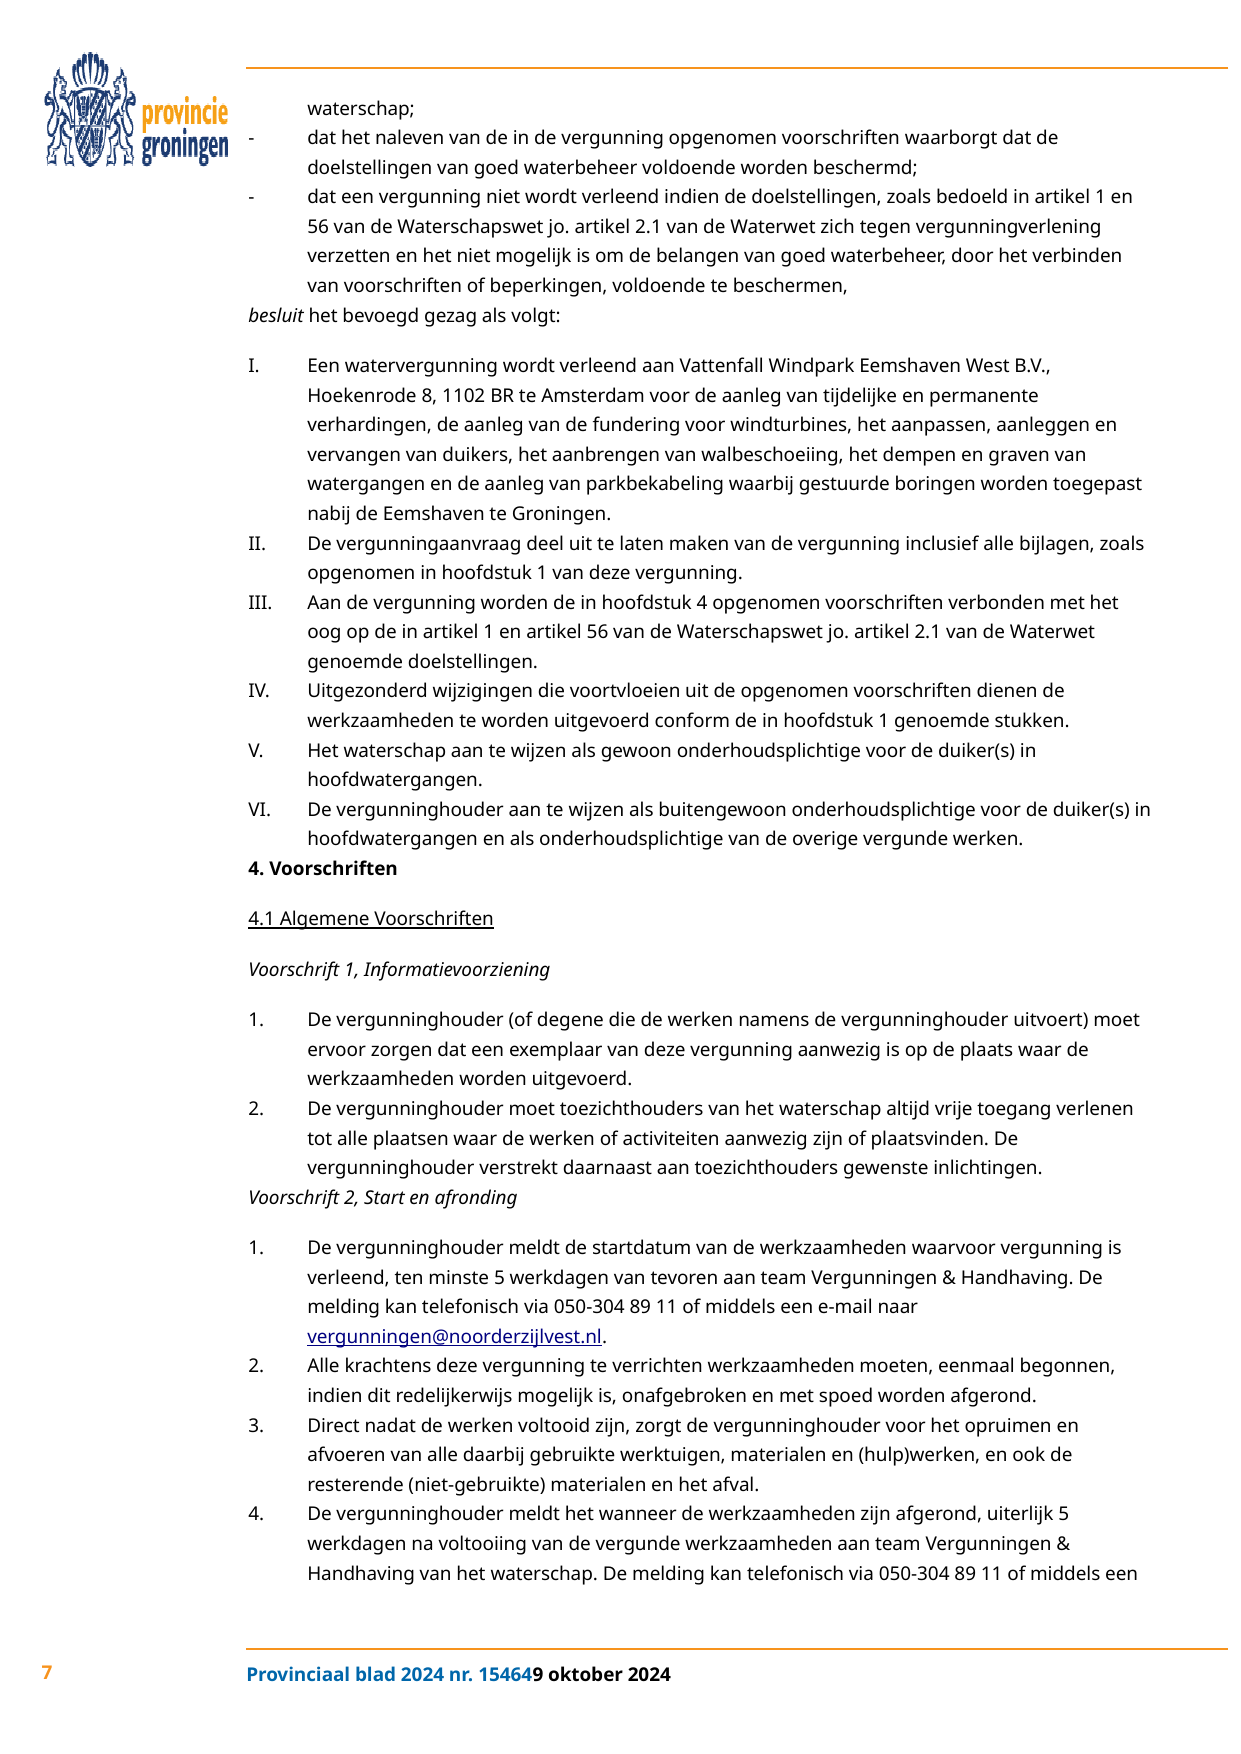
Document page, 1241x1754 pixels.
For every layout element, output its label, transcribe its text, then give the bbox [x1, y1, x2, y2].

list Een watervergunning wordt verleend aan Vattenfall Windpark Eemshaven West B.V., Hoekenrode 8, 1102 BR te Amsterdam voor de aanleg van tijdelijke en permanente verhardingen, de aanleg van de fundering voor windturbines, het aanpassen, aanleggen en vervangen van duikers, het aanbrengen van walbeschoeiing, het dempen en graven van watergangen en de aanleg van parkbekabeling waarbij gestuurde boringen worden toegepast nabij de Eemshaven te Groningen. [248, 352, 1152, 526]
list dat het naleven van de in de vergunning opgenomen voorschriften waarborgt dat de doelstellingen van goed waterbeheer voldoende worden beschermd; [248, 124, 1152, 180]
text besluit het bevoegd gezag als volgt: [248, 302, 1152, 328]
list De vergunningaanvraag deel uit te laten maken van de vergunning inclusief alle bijlagen, zoals opgenomen in hoofdstuk 1 van deze vergunning. [248, 530, 1152, 585]
text 4.1 Algemene Voorschriften [248, 906, 1152, 931]
picture [41, 47, 231, 172]
list Alle krachtens deze vergunning te verrichten werkzaamheden moeten, eenmaal begonnen, indien dit redelijkerwijs mogelijk is, onafgebroken en met spoed worden afgerond. [248, 1353, 1152, 1408]
list dat een vergunning niet wordt verleend indien de doelstellingen, zoals bedoeld in artikel 1 en 56 van de Waterschapswet jo. artikel 2.1 van de Waterwet zich tegen vergunningverlening verzetten en het niet mogelijk is om de belangen van goed waterbeheer, door het verbinden van voorschriften of beperkingen, voldoende te beschermen, [248, 183, 1152, 298]
list Aan de vergunning worden de in hoofdstuk 4 opgenomen voorschriften verbonden met het oog op de in artikel 1 en artikel 56 van de Waterschapswet jo. artikel 2.1 van de Waterwet genoemde doelstellingen. [248, 589, 1152, 674]
list De vergunninghouder (of degene die de werken namens de vergunninghouder uitvoert) moet ervoor zorgen dat een exemplaar van deze vergunning aanwezig is op de plaats waar de werkzaamheden worden uitgevoerd. [248, 1006, 1152, 1091]
text Voorschrift 1, Informatievoorziening [248, 956, 1152, 982]
list Het waterschap aan te wijzen als gewoon onderhoudsplichtige voor de duiker(s) in hoofdwatergangen. [248, 737, 1152, 792]
list De vergunninghouder aan te wijzen als buitengewoon onderhoudsplichtige voor de duiker(s) in hoofdwatergangen en als onderhoudsplichtige van de overige vergunde werken. [248, 796, 1152, 851]
list De vergunninghouder moet toezichthouders van het waterschap altijd vrije toegang verlenen tot alle plaatsen waar de werken of activiteiten aanwezig zijn of plaatsvinden. De vergunninghouder verstrekt daarnaast aan toezichthouders gewenste inlichtingen. [248, 1095, 1152, 1180]
list waterschap; [248, 95, 1152, 121]
text 4. Voorschriften [248, 855, 1152, 881]
list De vergunninghouder meldt de startdatum van de werkzaamheden waarvoor vergunning is verleend, ten minste 5 werkdagen van tevoren aan team Vergunningen & Handhaving. De melding kan telefonisch via 050-304 89 11 of middels een e-mail naar vergunningen@noorderzijlvest.nl. [248, 1234, 1152, 1349]
text Voorschrift 2, Start en afronding [248, 1184, 1152, 1210]
list Uitgezonderd wijzigingen die voortvloeien uit de opgenomen voorschriften dienen de werkzaamheden te worden uitgevoerd conform de in hoofdstuk 1 genoemde stukken. [248, 678, 1152, 733]
list Direct nadat de werken voltooid zijn, zorgt de vergunninghouder voor het opruimen en afvoeren van alle daarbij gebruikte werktuigen, materialen en (hulp)werken, en ook de resterende (niet-gebruikte) materialen en het afval. [248, 1412, 1152, 1497]
list De vergunninghouder meldt het wanneer de werkzaamheden zijn afgerond, uiterlijk 5 werkdagen na voltooiing van de vergunde werkzaamheden aan team Vergunningen & Handhaving van het waterschap. De melding kan telefonisch via 050-304 89 11 of middels een [248, 1501, 1152, 1586]
